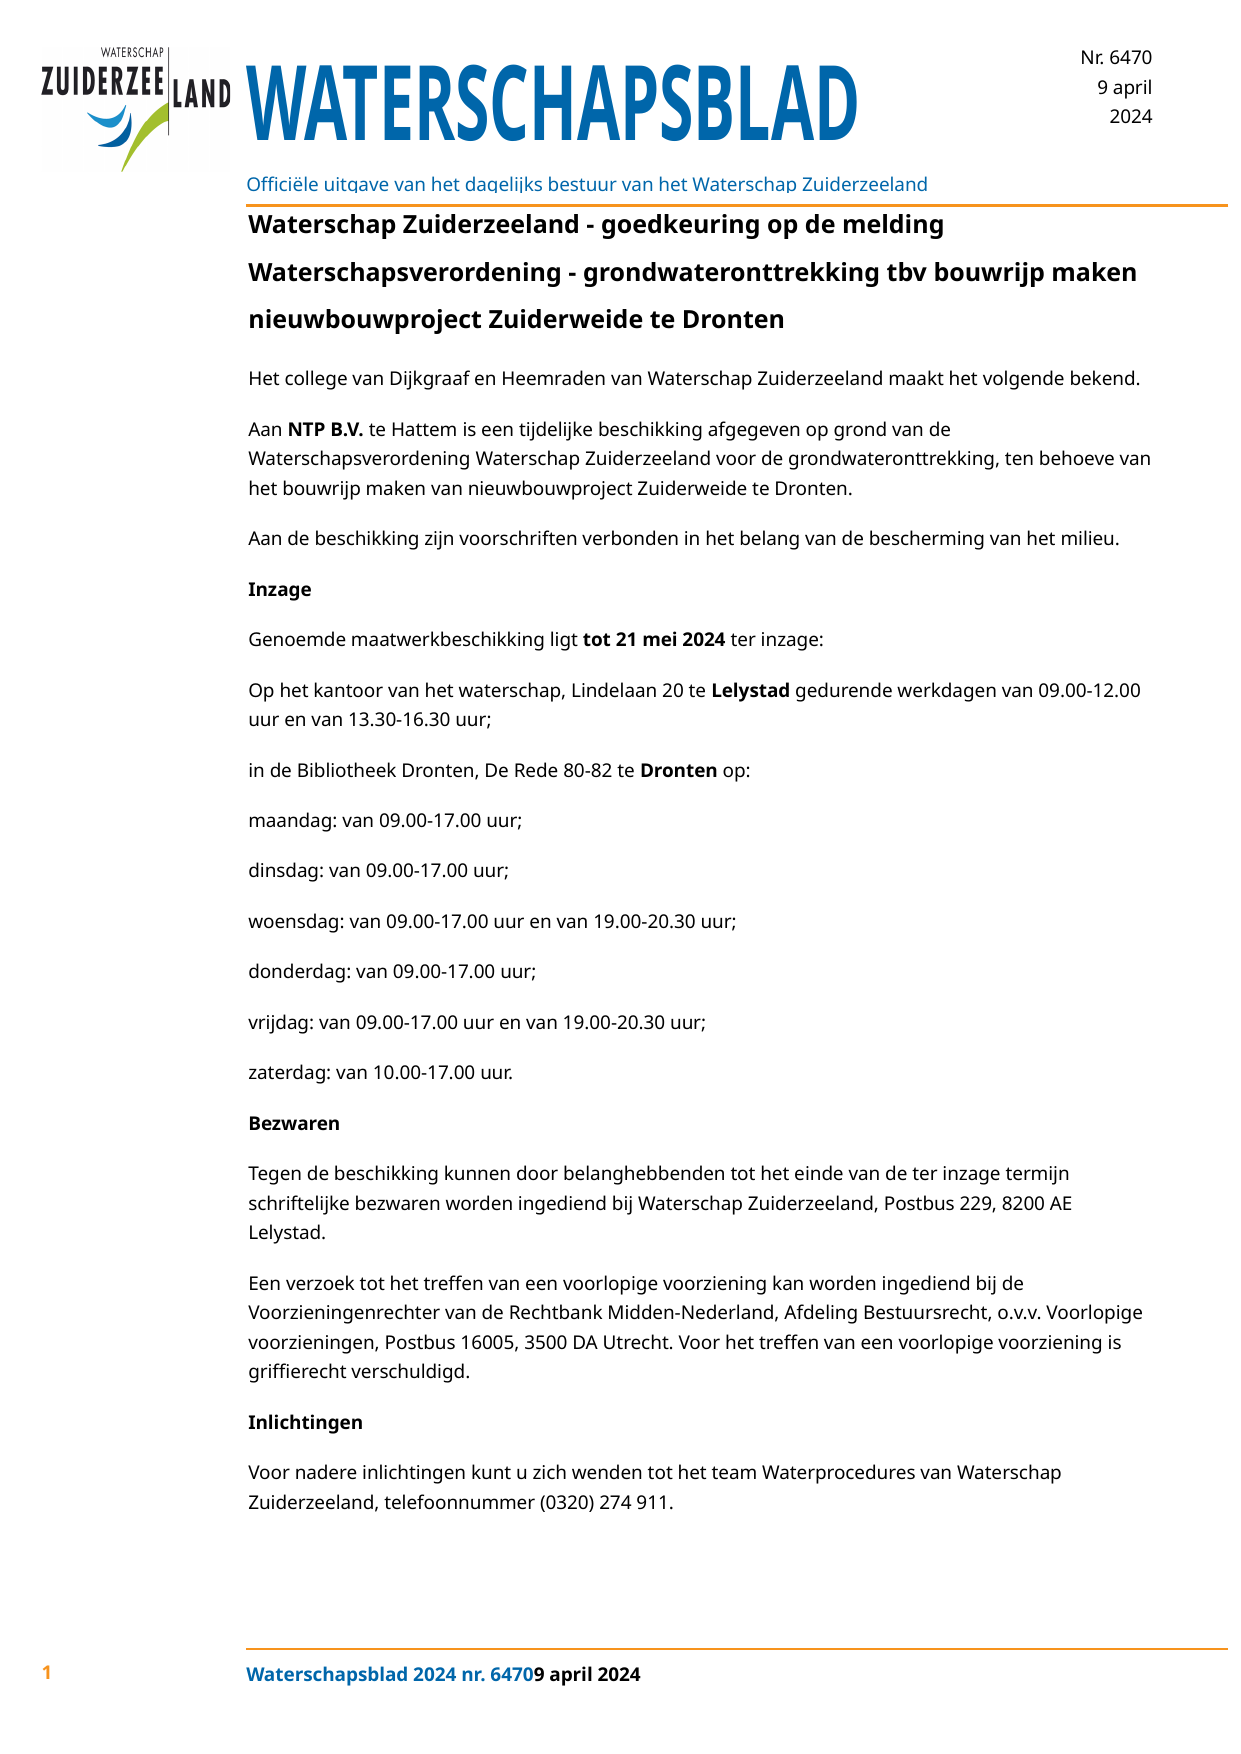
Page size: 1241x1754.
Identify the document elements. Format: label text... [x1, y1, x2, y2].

text Bezwaren [248, 1110, 1152, 1135]
text in de Bibliotheek Dronten, De Rede 80-82 te Dronten op: [248, 757, 1152, 782]
text maandag: van 09.00-17.00 uur; [248, 807, 1152, 833]
text Een verzoek tot het treffen van een voorlopige voorziening kan worden ingediend bij de Voorzieningenrechter van de Rechtbank Midden-Nederland, Afdeling Bestuursrecht, o.v.v. Voorlopige voorzieningen, Postbus 16005, 3500 DA Utrecht. Voor het treffen van een voorlopige voorziening is griffierecht verschuldigd. [248, 1270, 1152, 1384]
text Aan NTP B.V. te Hattem is een tijdelijke beschikking afgegeven op grond van de Waterschapsverordening Waterschap Zuiderzeeland voor de grondwateronttrekking, ten behoeve van het bouwrijp maken van nieuwbouwproject Zuiderweide te Dronten. [248, 416, 1152, 501]
text dinsdag: van 09.00-17.00 uur; [248, 858, 1152, 883]
text Het college van Dijkgraaf en Heemraden van Waterschap Zuiderzeeland maakt het volgende bekend. [248, 366, 1152, 391]
text Op het kantoor van het waterschap, Lindelaan 20 te Lelystad gedurende werkdagen van 09.00-12.00 uur en van 13.30-16.30 uur; [248, 677, 1152, 732]
text Voor nadere inlichtingen kunt u zich wenden tot het team Waterprocedures van Waterschap Zuiderzeeland, telefoonnummer (0320) 274 911. [248, 1459, 1152, 1514]
text Genoemde maatwerkbeschikking ligt tot 21 mei 2024 ter inzage: [248, 626, 1152, 652]
text Waterschap Zuiderzeeland - goedkeuring op de melding Waterschapsverordening - grondwateronttrekking tbv bouwrijp maken nieuwbouwproject Zuiderweide te Dronten [248, 207, 1152, 336]
text zaterdag: van 10.00-17.00 uur. [248, 1059, 1152, 1085]
text Inlichtingen [248, 1409, 1152, 1434]
text Aan de beschikking zijn voorschriften verbonden in het belang van de bescherming van het milieu. [248, 526, 1152, 551]
text Tegen de beschikking kunnen door belanghebbenden tot het einde van de ter inzage termijn schriftelijke bezwaren worden ingediend bij Waterschap Zuiderzeeland, Postbus 229, 8200 AE Lelystad. [248, 1160, 1152, 1245]
text woensdag: van 09.00-17.00 uur en van 19.00-20.30 uur; [248, 908, 1152, 934]
text donderdag: van 09.00-17.00 uur; [248, 958, 1152, 984]
picture [41, 47, 231, 172]
text vrijdag: van 09.00-17.00 uur en van 19.00-20.30 uur; [248, 1009, 1152, 1034]
text Inzage [248, 576, 1152, 602]
